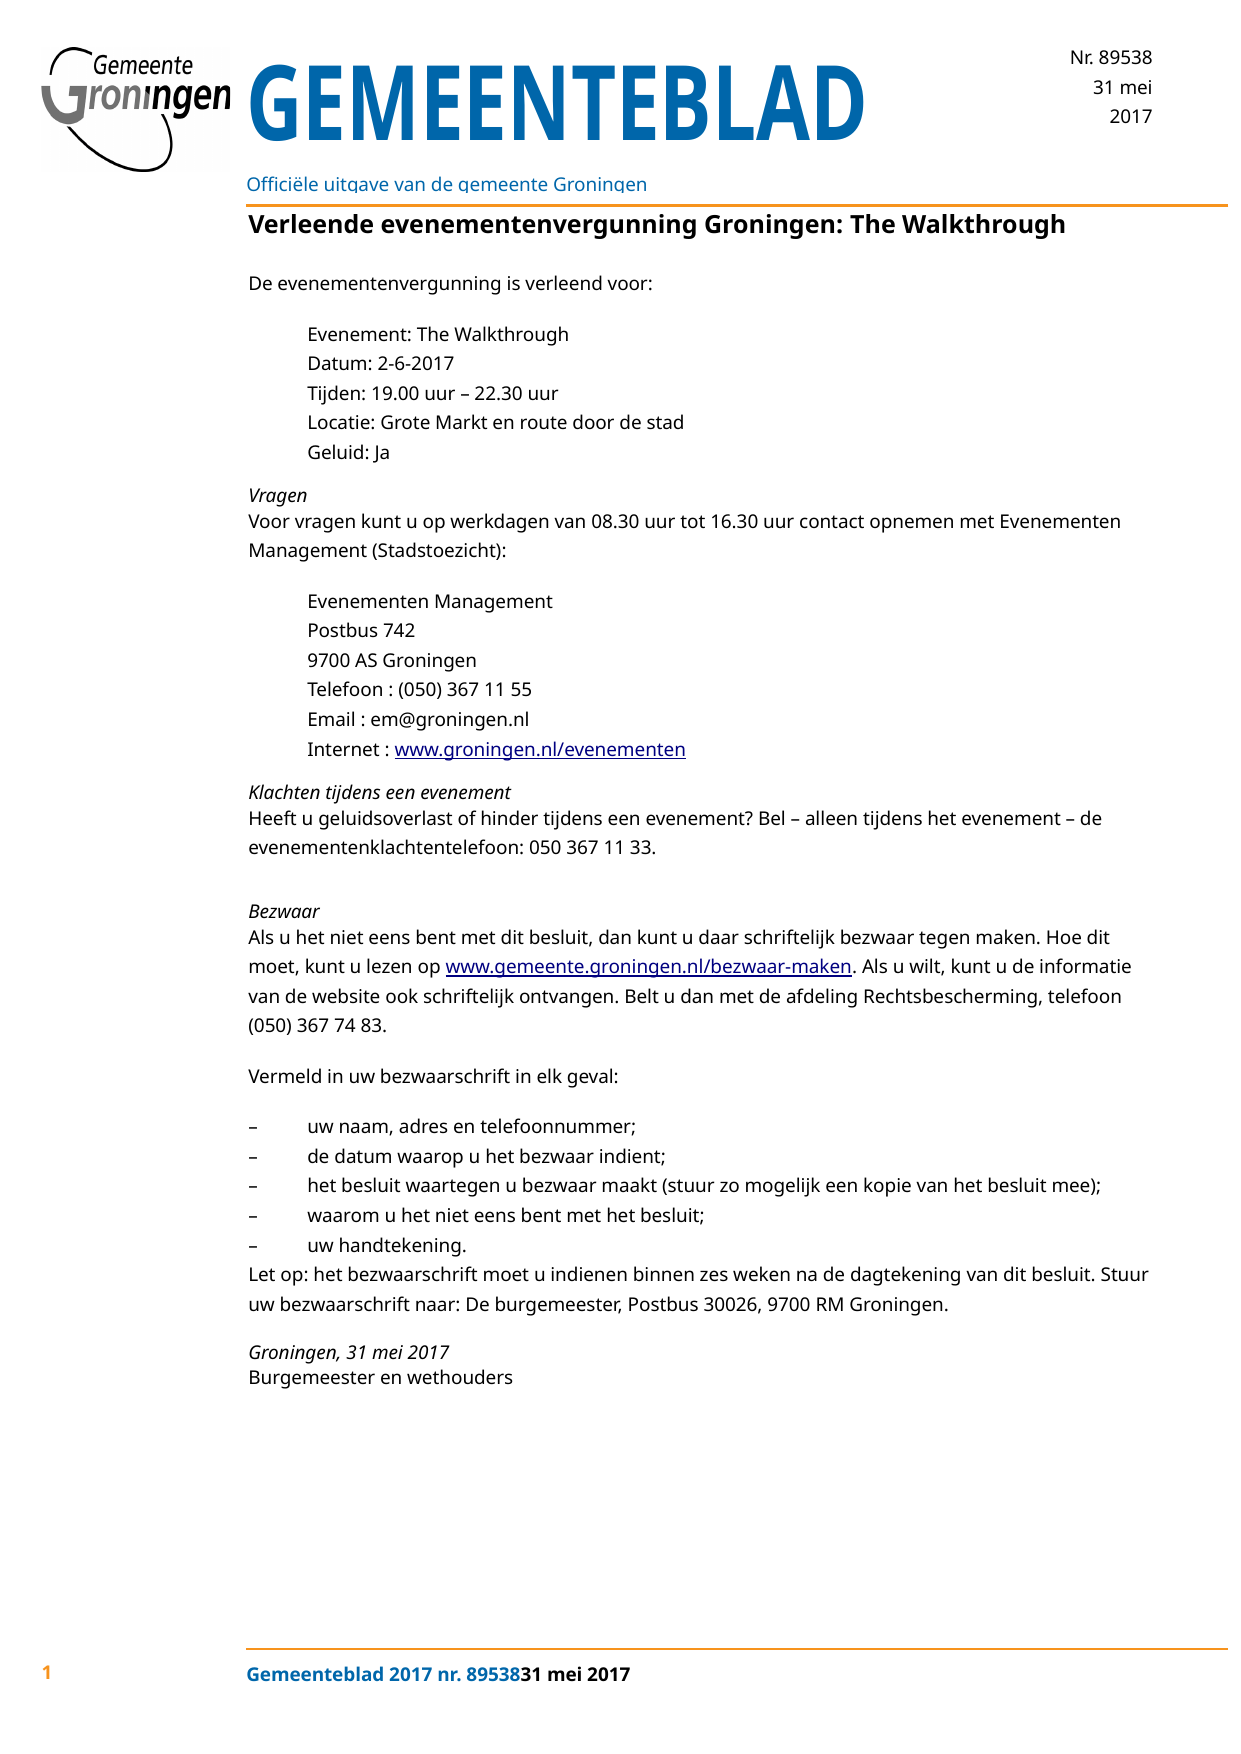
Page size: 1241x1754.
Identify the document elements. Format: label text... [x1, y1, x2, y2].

list Email : em@groningen.nl [248, 706, 1152, 732]
text Bezwaar [248, 898, 1152, 924]
picture [41, 47, 231, 172]
list uw naam, adres en telefoonnummer; [248, 1113, 1152, 1139]
text Klachten tijdens een evenement [248, 779, 1152, 805]
text Let op: het bezwaarschrift moet u indienen binnen zes weken na de dagtekening van dit besluit. Stuur uw bezwaarschrift naar: De burgemeester, Postbus 30026, 9700 RM Groningen. [248, 1261, 1152, 1317]
text Als u het niet eens bent met dit besluit, dan kunt u daar schriftelijk bezwaar tegen maken. Hoe dit moet, kunt u lezen op www.gemeente.groningen.nl/bezwaar-maken. Als u wilt, kunt u de informatie van de website ook schriftelijk ontvangen. Belt u dan met de afdeling Rechtsbescherming, telefoon (050) 367 74 83. [248, 924, 1152, 1038]
list Geluid: Ja [248, 439, 1152, 465]
text Vragen [248, 482, 1152, 508]
text Heeft u geluidsoverlast of hinder tijdens een evenement? Bel – alleen tijdens het evenement – de evenementenklachtentelefoon: 050 367 11 33. [248, 805, 1152, 860]
text Burgemeester en wethouders [248, 1364, 1152, 1390]
list Locatie: Grote Markt en route door de stad [248, 409, 1152, 435]
text De evenementenvergunning is verleend voor: [248, 270, 1152, 296]
text Vermeld in uw bezwaarschrift in elk geval: [248, 1063, 1152, 1089]
list het besluit waartegen u bezwaar maakt (stuur zo mogelijk een kopie van het besluit mee); [248, 1173, 1152, 1198]
text Verleende evenementenvergunning Groningen: The Walkthrough [248, 207, 1152, 241]
list Datum: 2-6-2017 [248, 350, 1152, 376]
list Evenementen Management [248, 588, 1152, 614]
list Evenement: The Walkthrough [248, 321, 1152, 346]
list Postbus 742 [248, 617, 1152, 643]
list Telefoon : (050) 367 11 55 [248, 677, 1152, 702]
list 9700 AS Groningen [248, 647, 1152, 673]
list Internet : www.groningen.nl/evenementen [248, 736, 1152, 762]
list de datum waarop u het bezwaar indient; [248, 1143, 1152, 1169]
list uw handtekening. [248, 1232, 1152, 1258]
text Groningen, 31 mei 2017 [248, 1339, 1152, 1364]
list waarom u het niet eens bent met het besluit; [248, 1202, 1152, 1228]
list Tijden: 19.00 uur – 22.30 uur [248, 380, 1152, 406]
text Voor vragen kunt u op werkdagen van 08.30 uur tot 16.30 uur contact opnemen met Evenementen Management (Stadstoezicht): [248, 508, 1152, 563]
